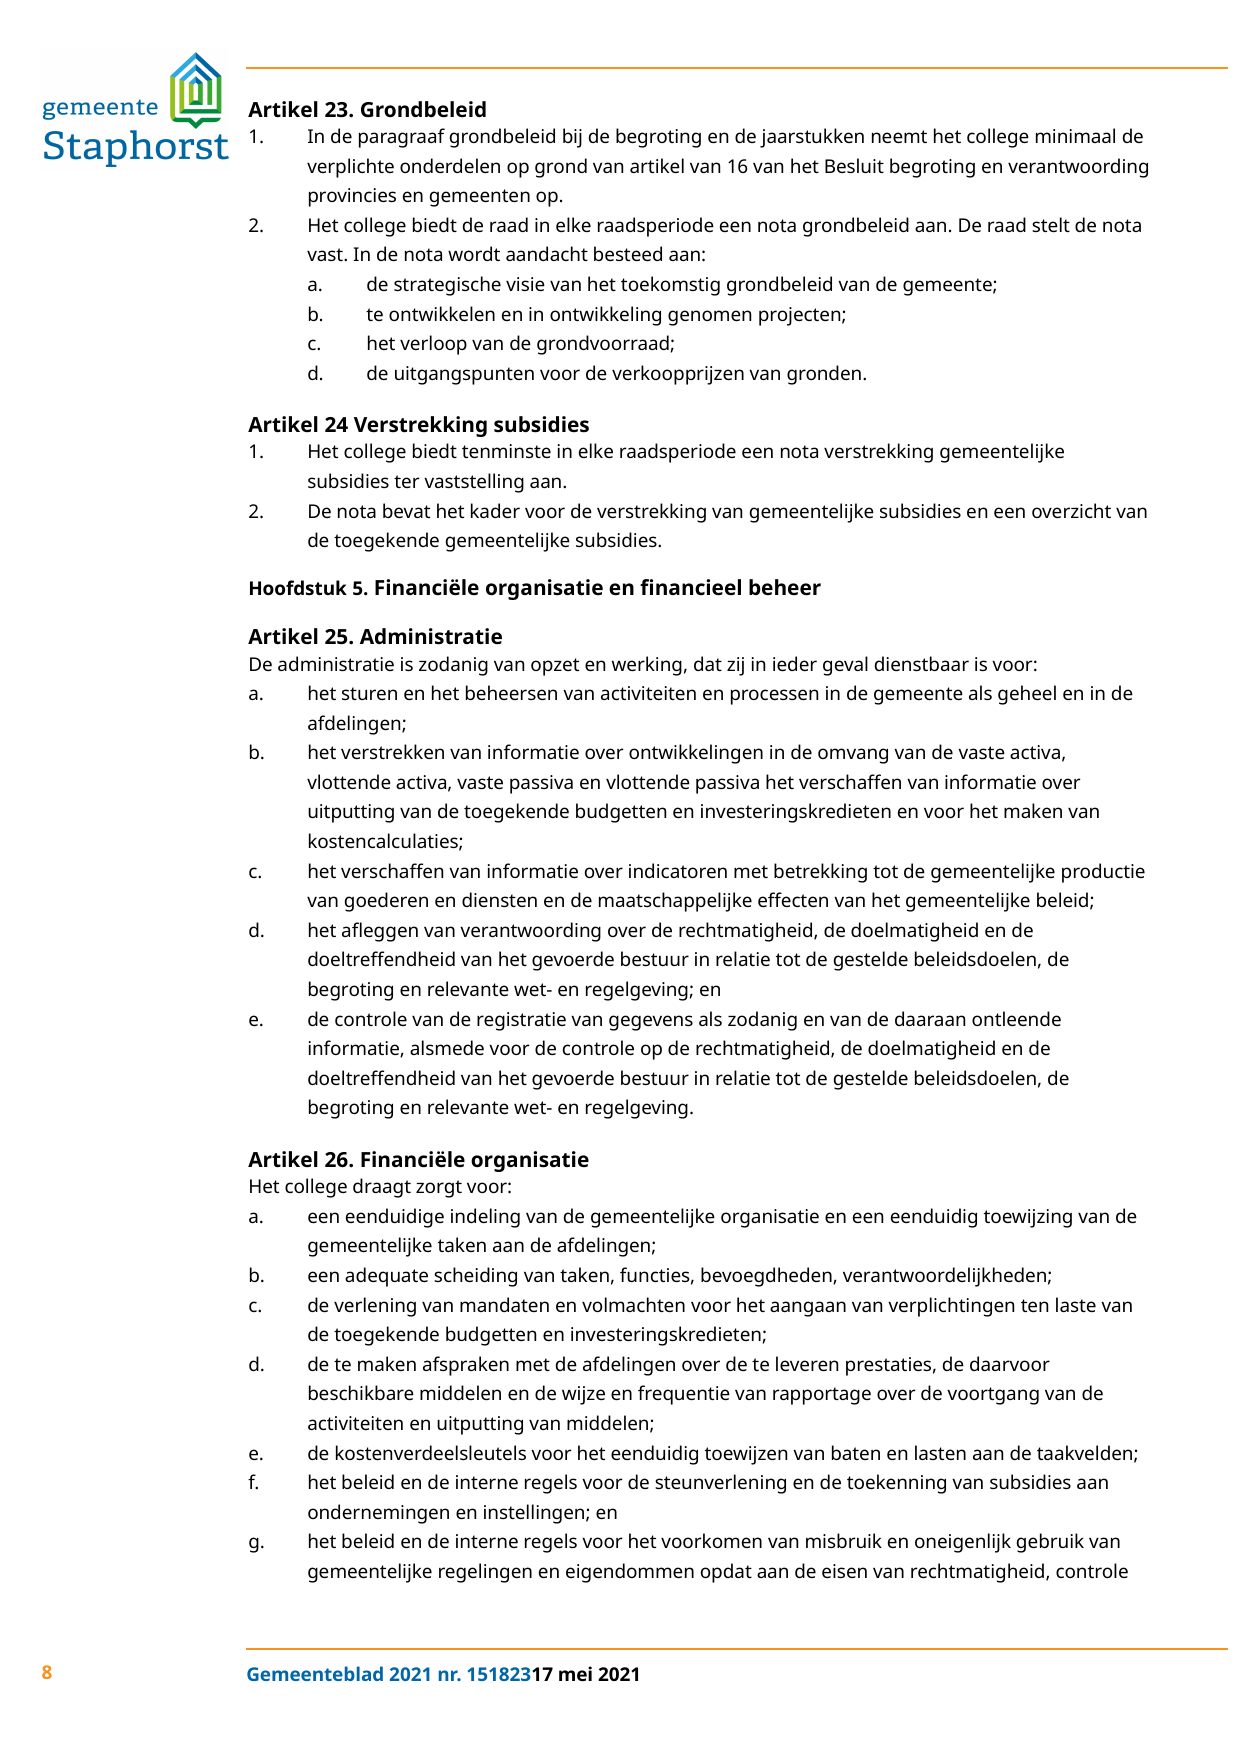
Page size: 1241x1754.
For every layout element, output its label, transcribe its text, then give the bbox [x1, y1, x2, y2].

text Artikel 26. Financiële organisatie [248, 1145, 1152, 1173]
text Hoofdstuk 5. Financiële organisatie en financieel beheer [248, 573, 1152, 602]
list de uitgangspunten voor de verkoopprijzen van gronden. [307, 360, 1152, 386]
text Artikel 24 Verstrekking subsidies [248, 410, 1152, 439]
list te ontwikkelen en in ontwikkeling genomen projecten; [307, 301, 1152, 326]
list het beleid en de interne regels voor het voorkomen van misbruik en oneigenlijk gebruik van gemeentelijke regelingen en eigendommen opdat aan de eisen van rechtmatigheid, controle [248, 1528, 1152, 1584]
list de te maken afspraken met de afdelingen over de te leveren prestaties, de daarvoor beschikbare middelen en de wijze en frequentie van rapportage over de voortgang van de activiteiten en uitputting van middelen; [248, 1351, 1152, 1436]
list het verschaffen van informatie over indicatoren met betrekking tot de gemeentelijke productie van goederen en diensten en de maatschappelijke effecten van het gemeentelijke beleid; [248, 858, 1152, 913]
list een eenduidige indeling van de gemeentelijke organisatie en een eenduidig toewijzing van de gemeentelijke taken aan de afdelingen; [248, 1203, 1152, 1258]
list een adequate scheiding van taken, functies, bevoegdheden, verantwoordelijkheden; [248, 1262, 1152, 1288]
list Het college biedt tenminste in elke raadsperiode een nota verstrekking gemeentelijke subsidies ter vaststelling aan. [248, 439, 1152, 494]
list de verlening van mandaten en volmachten voor het aangaan van verplichtingen ten laste van de toegekende budgetten en investeringskredieten; [248, 1292, 1152, 1347]
list het verloop van de grondvoorraad; [307, 330, 1152, 356]
list In de paragraaf grondbeleid bij de begroting en de jaarstukken neemt het college minimaal de verplichte onderdelen op grond van artikel van 16 van het Besluit begroting en verantwoording provincies en gemeenten op. [248, 123, 1152, 208]
list de controle van de registratie van gegevens als zodanig en van de daaraan ontleende informatie, alsmede voor de controle op de rechtmatigheid, de doelmatigheid en de doeltreffendheid van het gevoerde bestuur in relatie tot de gestelde beleidsdoelen, de begroting en relevante wet- en regelgeving. [248, 1006, 1152, 1120]
list de strategische visie van het toekomstig grondbeleid van de gemeente; [307, 271, 1152, 297]
list het beleid en de interne regels voor de steunverlening en de toekenning van subsidies aan ondernemingen en instellingen; en [248, 1469, 1152, 1524]
list het afleggen van verantwoording over de rechtmatigheid, de doelmatigheid en de doeltreffendheid van het gevoerde bestuur in relatie tot de gestelde beleidsdoelen, de begroting en relevante wet- en regelgeving; en [248, 917, 1152, 1002]
list het sturen en het beheersen van activiteiten en processen in de gemeente als geheel en in de afdelingen; [248, 680, 1152, 736]
list de kostenverdeelsleutels voor het eenduidig toewijzen van baten en lasten aan de taakvelden; [248, 1440, 1152, 1465]
text Artikel 23. Grondbeleid [248, 95, 1152, 123]
text De administratie is zodanig van opzet en werking, dat zij in ieder geval dienstbaar is voor: [248, 651, 1152, 677]
list De nota bevat het kader voor de verstrekking van gemeentelijke subsidies en een overzicht van de toegekende gemeentelijke subsidies. [248, 498, 1152, 553]
list Het college biedt de raad in elke raadsperiode een nota grondbeleid aan. De raad stelt de nota vast. In de nota wordt aandacht besteed aan: [248, 212, 1152, 267]
list het verstrekken van informatie over ontwikkelingen in de omvang van de vaste activa, vlottende activa, vaste passiva en vlottende passiva het verschaffen van informatie over uitputting van de toegekende budgetten en investeringskredieten en voor het maken van kostencalculaties; [248, 739, 1152, 854]
text Artikel 25. Administratie [248, 622, 1152, 651]
picture [41, 47, 231, 172]
text Het college draagt zorgt voor: [248, 1173, 1152, 1199]
